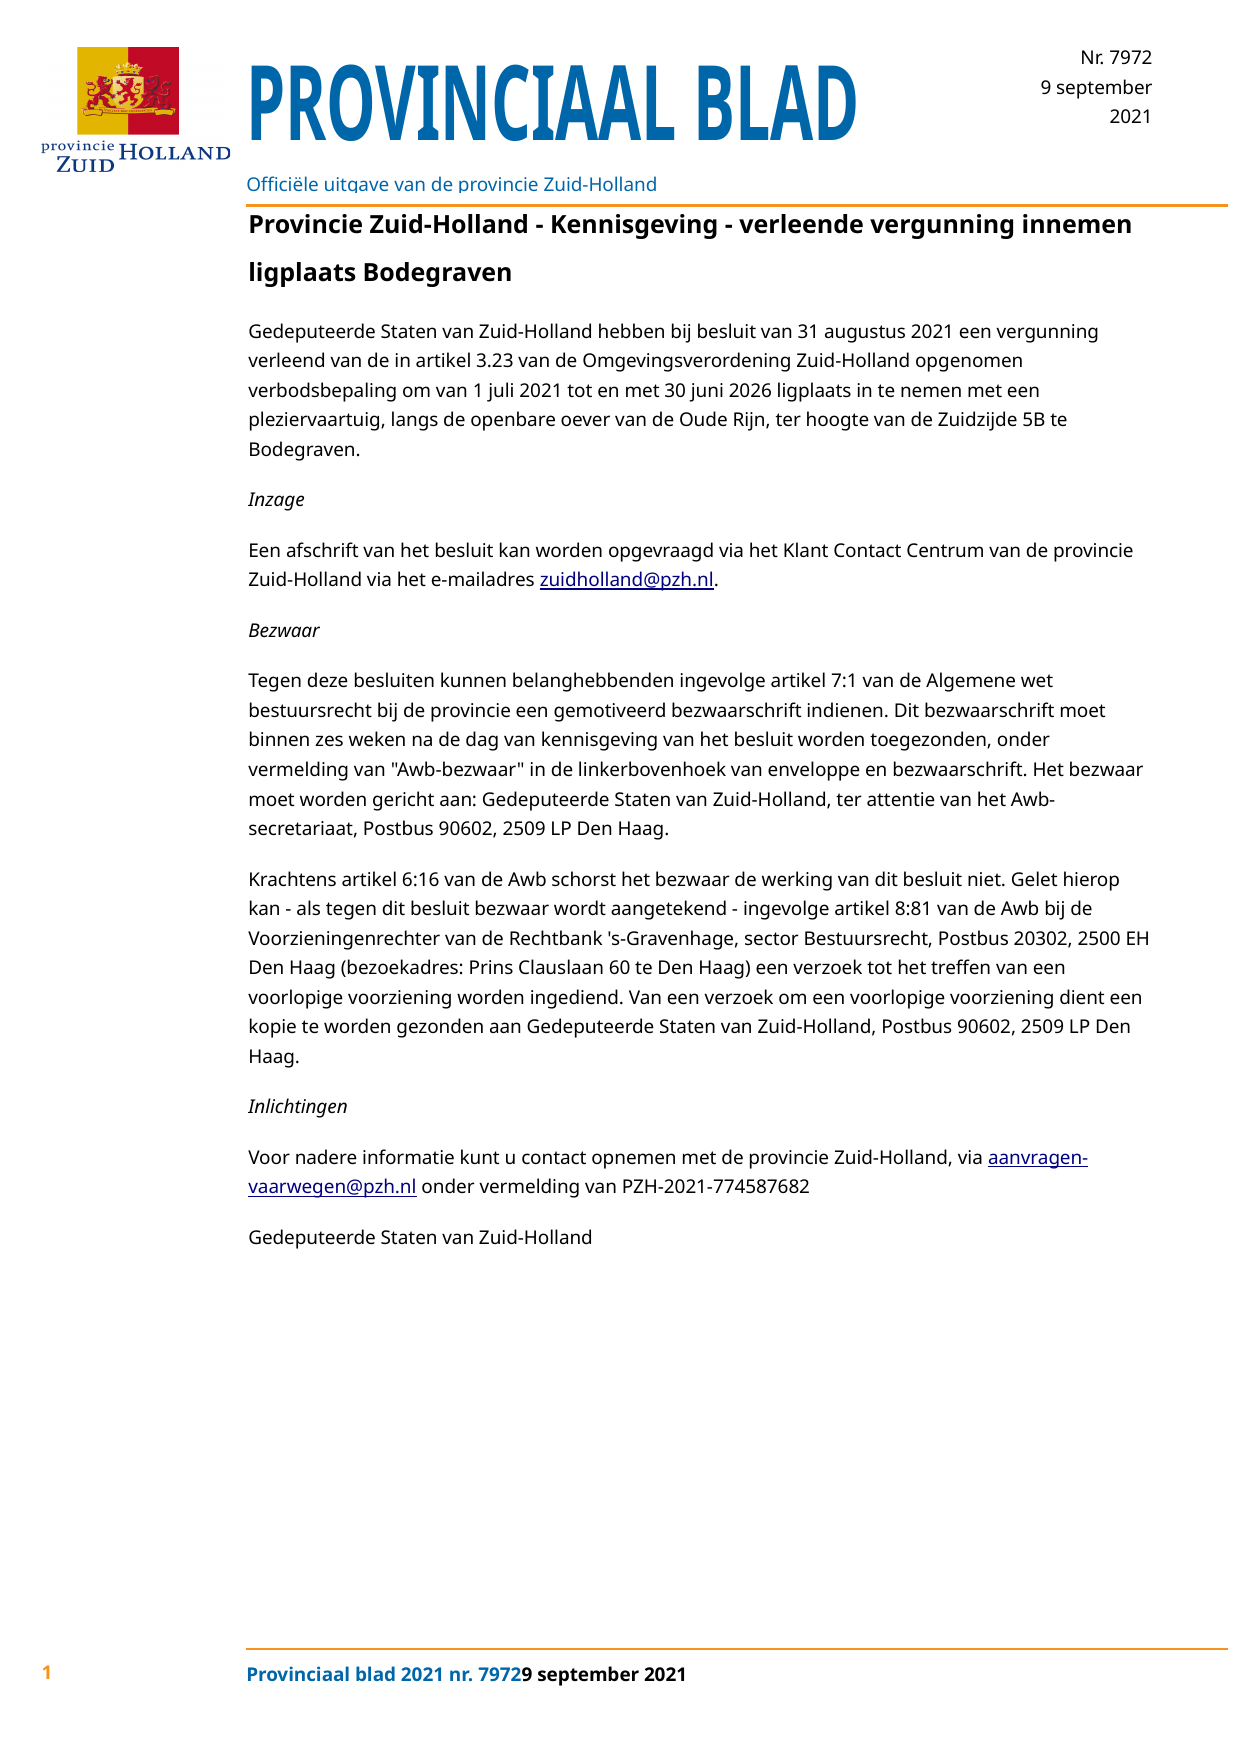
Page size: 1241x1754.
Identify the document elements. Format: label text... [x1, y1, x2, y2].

text Een afschrift van het besluit kan worden opgevraagd via het Klant Contact Centrum van de provincie Zuid-Holland via het e-mailadres zuidholland@pzh.nl. [248, 537, 1152, 592]
picture [41, 47, 231, 172]
text Tegen deze besluiten kunnen belanghebbenden ingevolge artikel 7:1 van de Algemene wet bestuursrecht bij de provincie een gemotiveerd bezwaarschrift indienen. Dit bezwaarschrift moet binnen zes weken na de dag van kennisgeving van het besluit worden toegezonden, onder vermelding van "Awb-bezwaar" in de linkerbovenhoek van enveloppe en bezwaarschrift. Het bezwaar moet worden gericht aan: Gedeputeerde Staten van Zuid-Holland, ter attentie van het Awb-secretariaat, Postbus 90602, 2509 LP Den Haag. [248, 667, 1152, 841]
text Gedeputeerde Staten van Zuid-Holland hebben bij besluit van 31 augustus 2021 een vergunning verleend van de in artikel 3.23 van de Omgevingsverordening Zuid-Holland opgenomen verbodsbepaling om van 1 juli 2021 tot en met 30 juni 2026 ligplaats in te nemen met een pleziervaartuig, langs de openbare oever van de Oude Rijn, ter hoogte van de Zuidzijde 5B te Bodegraven. [248, 318, 1152, 462]
text Voor nadere informatie kunt u contact opnemen met de provincie Zuid-Holland, via aanvragen-vaarwegen@pzh.nl onder vermelding van PZH-2021-774587682 [248, 1144, 1152, 1199]
text Inzage [248, 487, 1152, 512]
text Inlichtingen [248, 1094, 1152, 1119]
text Provincie Zuid-Holland - Kennisgeving - verleende vergunning innemen ligplaats Bodegraven [248, 207, 1152, 288]
text Krachtens artikel 6:16 van de Awb schorst het bezwaar de werking van dit besluit niet. Gelet hierop kan - als tegen dit besluit bezwaar wordt aangetekend - ingevolge artikel 8:81 van de Awb bij de Voorzieningenrechter van de Rechtbank 's-Gravenhage, sector Bestuursrecht, Postbus 20302, 2500 EH Den Haag (bezoekadres: Prins Clauslaan 60 te Den Haag) een verzoek tot het treffen van een voorlopige voorziening worden ingediend. Van een verzoek om een voorlopige voorziening dient een kopie te worden gezonden aan Gedeputeerde Staten van Zuid-Holland, Postbus 90602, 2509 LP Den Haag. [248, 866, 1152, 1069]
text Gedeputeerde Staten van Zuid-Holland [248, 1224, 1152, 1250]
text Bezwaar [248, 617, 1152, 643]
